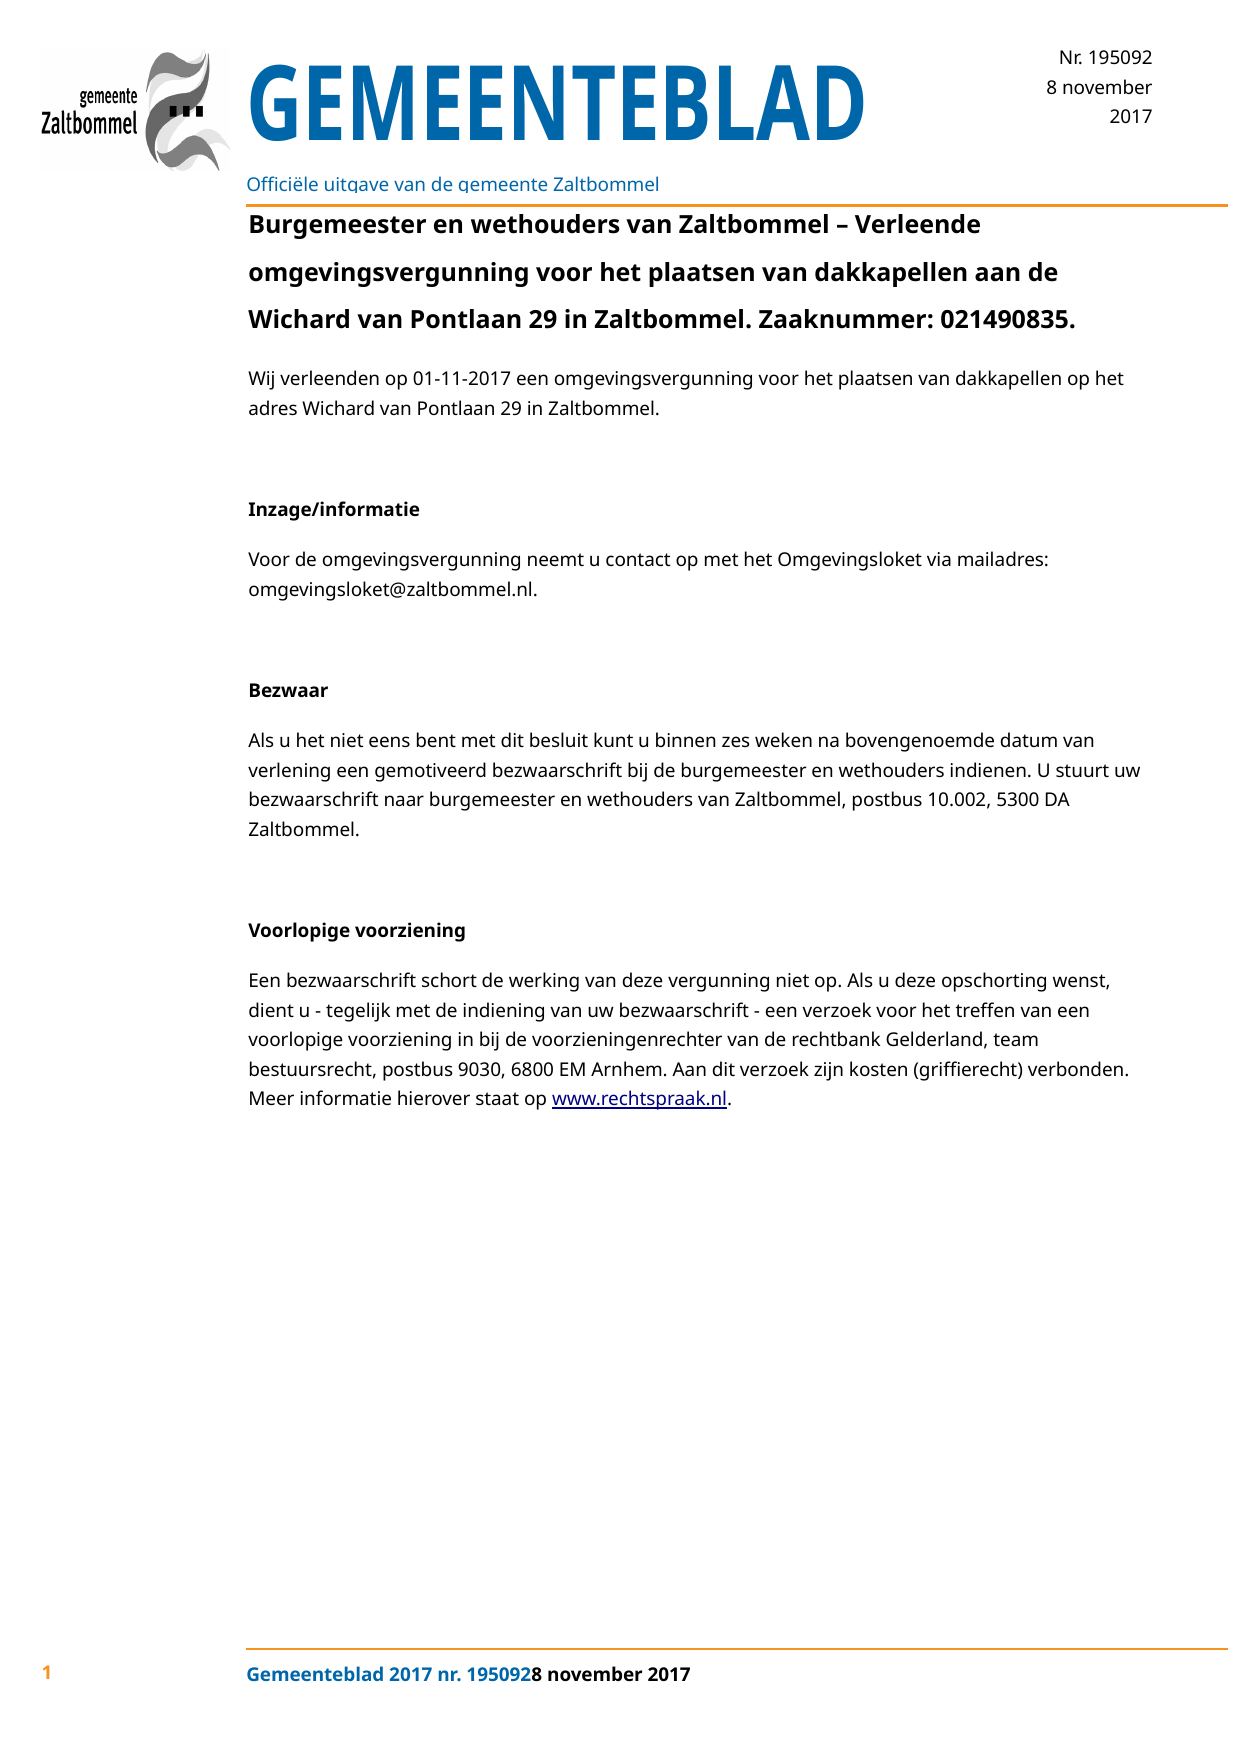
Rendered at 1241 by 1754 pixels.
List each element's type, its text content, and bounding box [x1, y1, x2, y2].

text Als u het niet eens bent met dit besluit kunt u binnen zes weken na bovengenoemde datum van verlening een gemotiveerd bezwaarschrift bij de burgemeester en wethouders indienen. U stuurt uw bezwaarschrift naar burgemeester en wethouders van Zaltbommel, postbus 10.002, 5300 DA Zaltbommel. [248, 727, 1152, 842]
text Wij verleenden op 01-11-2017 een omgevingsvergunning voor het plaatsen van dakkapellen op het adres Wichard van Pontlaan 29 in Zaltbommel. [248, 366, 1152, 421]
text Burgemeester en wethouders van Zaltbommel – Verleende omgevingsvergunning voor het plaatsen van dakkapellen aan de Wichard van Pontlaan 29 in Zaltbommel. Zaaknummer: 021490835. [248, 207, 1152, 336]
text Bezwaar [248, 677, 1152, 702]
text Voor de omgevingsvergunning neemt u contact op met het Omgevingsloket via mailadres: omgevingsloket@zaltbommel.nl. [248, 546, 1152, 602]
text Inzage/informatie [248, 496, 1152, 522]
picture [41, 47, 231, 172]
text Een bezwaarschrift schort de werking van deze vergunning niet op. Als u deze opschorting wenst, dient u - tegelijk met de indiening van uw bezwaarschrift - een verzoek voor het treffen van een voorlopige voorziening in bij de voorzieningenrechter van de rechtbank Gelderland, team bestuursrecht, postbus 9030, 6800 EM Arnhem. Aan dit verzoek zijn kosten (griffierecht) verbonden. Meer informatie hierover staat op www.rechtspraak.nl. [248, 967, 1152, 1111]
text Voorlopige voorziening [248, 917, 1152, 942]
